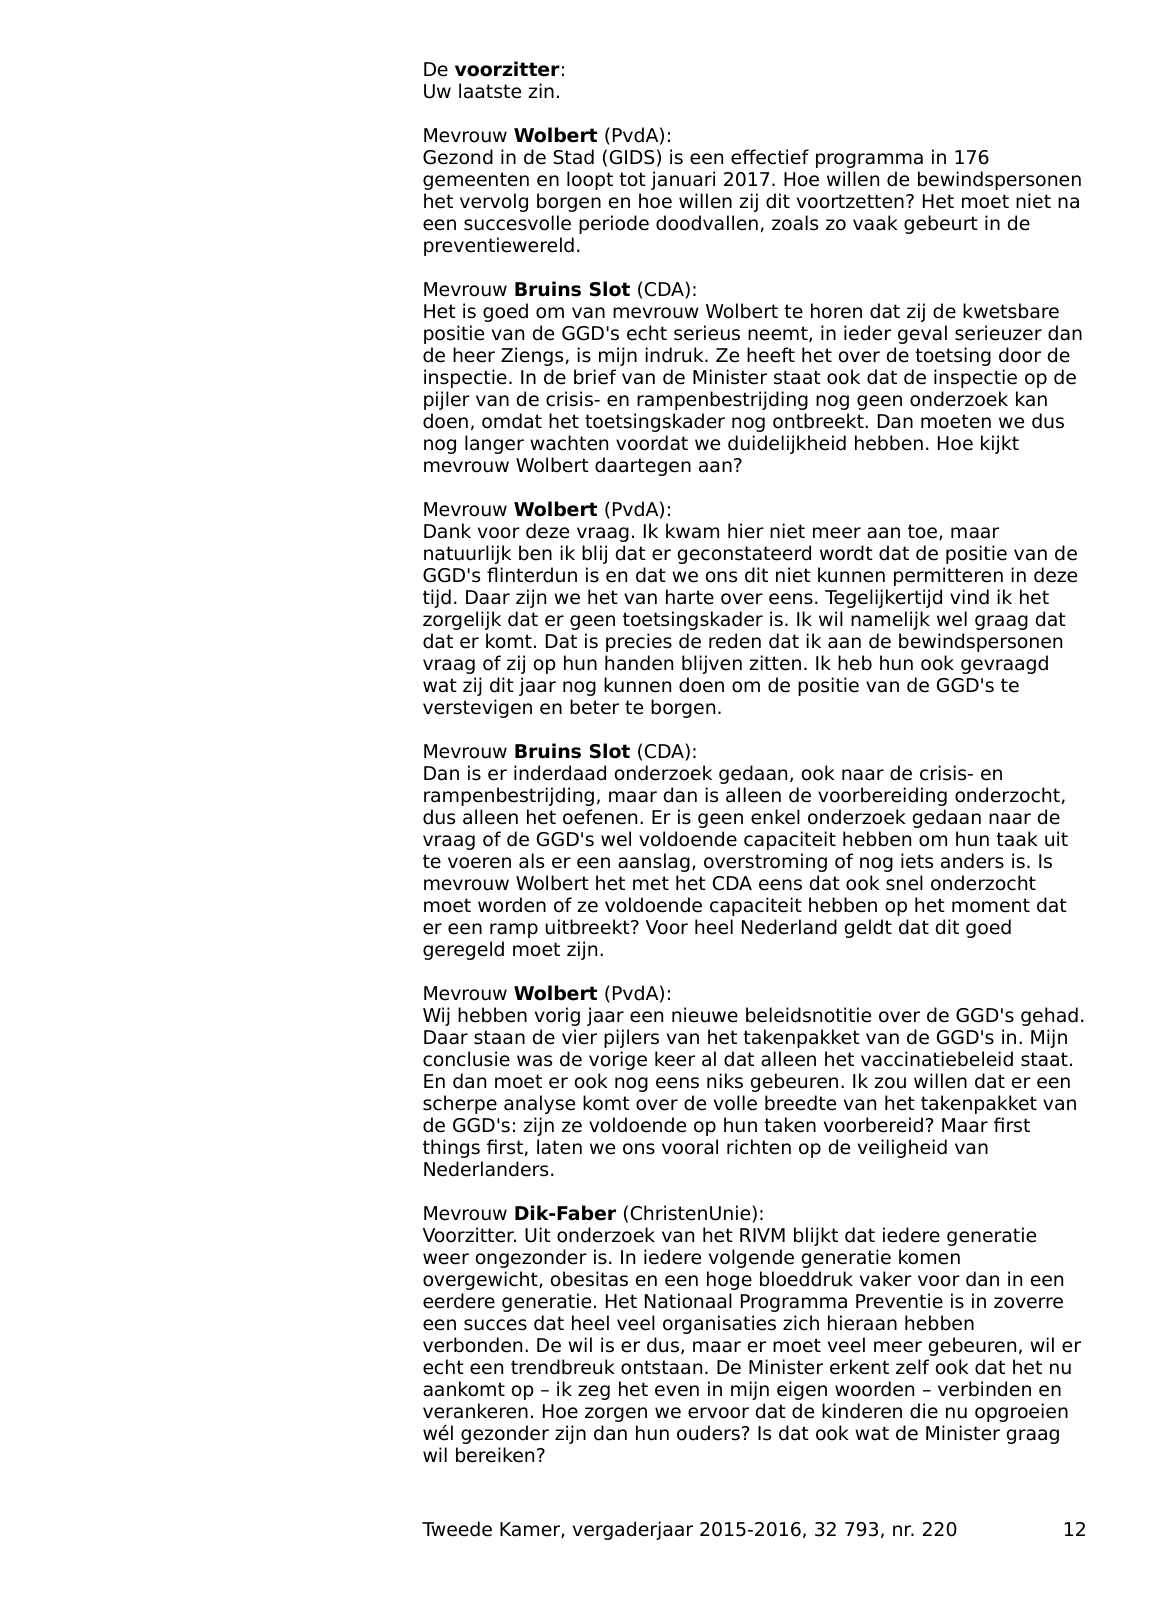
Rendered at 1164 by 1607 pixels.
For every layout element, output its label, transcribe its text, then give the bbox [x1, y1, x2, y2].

text Mevrouw Wolbert (PvdA): [422, 499, 1087, 521]
text Mevrouw Bruins Slot (CDA): [422, 741, 1087, 763]
text Mevrouw Bruins Slot (CDA): [422, 279, 1087, 301]
text Dank voor deze vraag. Ik kwam hier niet meer aan toe, maar natuurlijk ben ik blij dat er geconstateerd wordt dat de positie van de GGD's flinterdun is en dat we ons dit niet kunnen permitteren in deze tijd. Daar zijn we het van harte over eens. Tegelijkertijd vind ik het zorgelijk dat er geen toetsingskader is. Ik wil namelijk wel graag dat dat er komt. Dat is precies de reden dat ik aan de bewindspersonen vraag of zij op hun handen blijven zitten. Ik heb hun ook gevraagd wat zij dit jaar nog kunnen doen om de positie van de GGD's te verstevigen en beter te borgen. [422, 521, 1087, 719]
text Mevrouw Wolbert (PvdA): [422, 125, 1087, 147]
text Mevrouw Wolbert (PvdA): [422, 983, 1087, 1005]
text Wij hebben vorig jaar een nieuwe beleidsnotitie over de GGD's gehad. Daar staan de vier pijlers van het takenpakket van de GGD's in. Mijn conclusie was de vorige keer al dat alleen het vaccinatiebeleid staat. En dan moet er ook nog eens niks gebeuren. Ik zou willen dat er een scherpe analyse komt over de volle breedte van het takenpakket van de GGD's: zijn ze voldoende op hun taken voorbereid? Maar first things first, laten we ons vooral richten op de veiligheid van Nederlanders. [422, 1005, 1087, 1181]
text Mevrouw Dik-Faber (ChristenUnie): [422, 1203, 1087, 1225]
text Voorzitter. Uit onderzoek van het RIVM blijkt dat iedere generatie weer ongezonder is. In iedere volgende generatie komen overgewicht, obesitas en een hoge bloeddruk vaker voor dan in een eerdere generatie. Het Nationaal Programma Preventie is in zoverre een succes dat heel veel organisaties zich hieraan hebben verbonden. De wil is er dus, maar er moet veel meer gebeuren, wil er echt een trendbreuk ontstaan. De Minister erkent zelf ook dat het nu aankomt op – ik zeg het even in mijn eigen woorden – verbinden en verankeren. Hoe zorgen we ervoor dat de kinderen die nu opgroeien wél gezonder zijn dan hun ouders? Is dat ook wat de Minister graag wil bereiken? [422, 1225, 1087, 1467]
text Het is goed om van mevrouw Wolbert te horen dat zij de kwetsbare positie van de GGD's echt serieus neemt, in ieder geval serieuzer dan de heer Ziengs, is mijn indruk. Ze heeft het over de toetsing door de inspectie. In de brief van de Minister staat ook dat de inspectie op de pijler van de crisis- en rampenbestrijding nog geen onderzoek kan doen, omdat het toetsingskader nog ontbreekt. Dan moeten we dus nog langer wachten voordat we duidelijkheid hebben. Hoe kijkt mevrouw Wolbert daartegen aan? [422, 301, 1087, 477]
text De voorzitter: [422, 59, 1087, 81]
text Dan is er inderdaad onderzoek gedaan, ook naar de crisis- en rampenbestrijding, maar dan is alleen de voorbereiding onderzocht, dus alleen het oefenen. Er is geen enkel onderzoek gedaan naar de vraag of de GGD's wel voldoende capaciteit hebben om hun taak uit te voeren als er een aanslag, overstroming of nog iets anders is. Is mevrouw Wolbert het met het CDA eens dat ook snel onderzocht moet worden of ze voldoende capaciteit hebben op het moment dat er een ramp uitbreekt? Voor heel Nederland geldt dat dit goed geregeld moet zijn. [422, 763, 1087, 961]
text Gezond in de Stad (GIDS) is een effectief programma in 176 gemeenten en loopt tot januari 2017. Hoe willen de bewindspersonen het vervolg borgen en hoe willen zij dit voortzetten? Het moet niet na een succesvolle periode doodvallen, zoals zo vaak gebeurt in de preventiewereld. [422, 147, 1087, 257]
text Uw laatste zin. [422, 81, 1087, 103]
